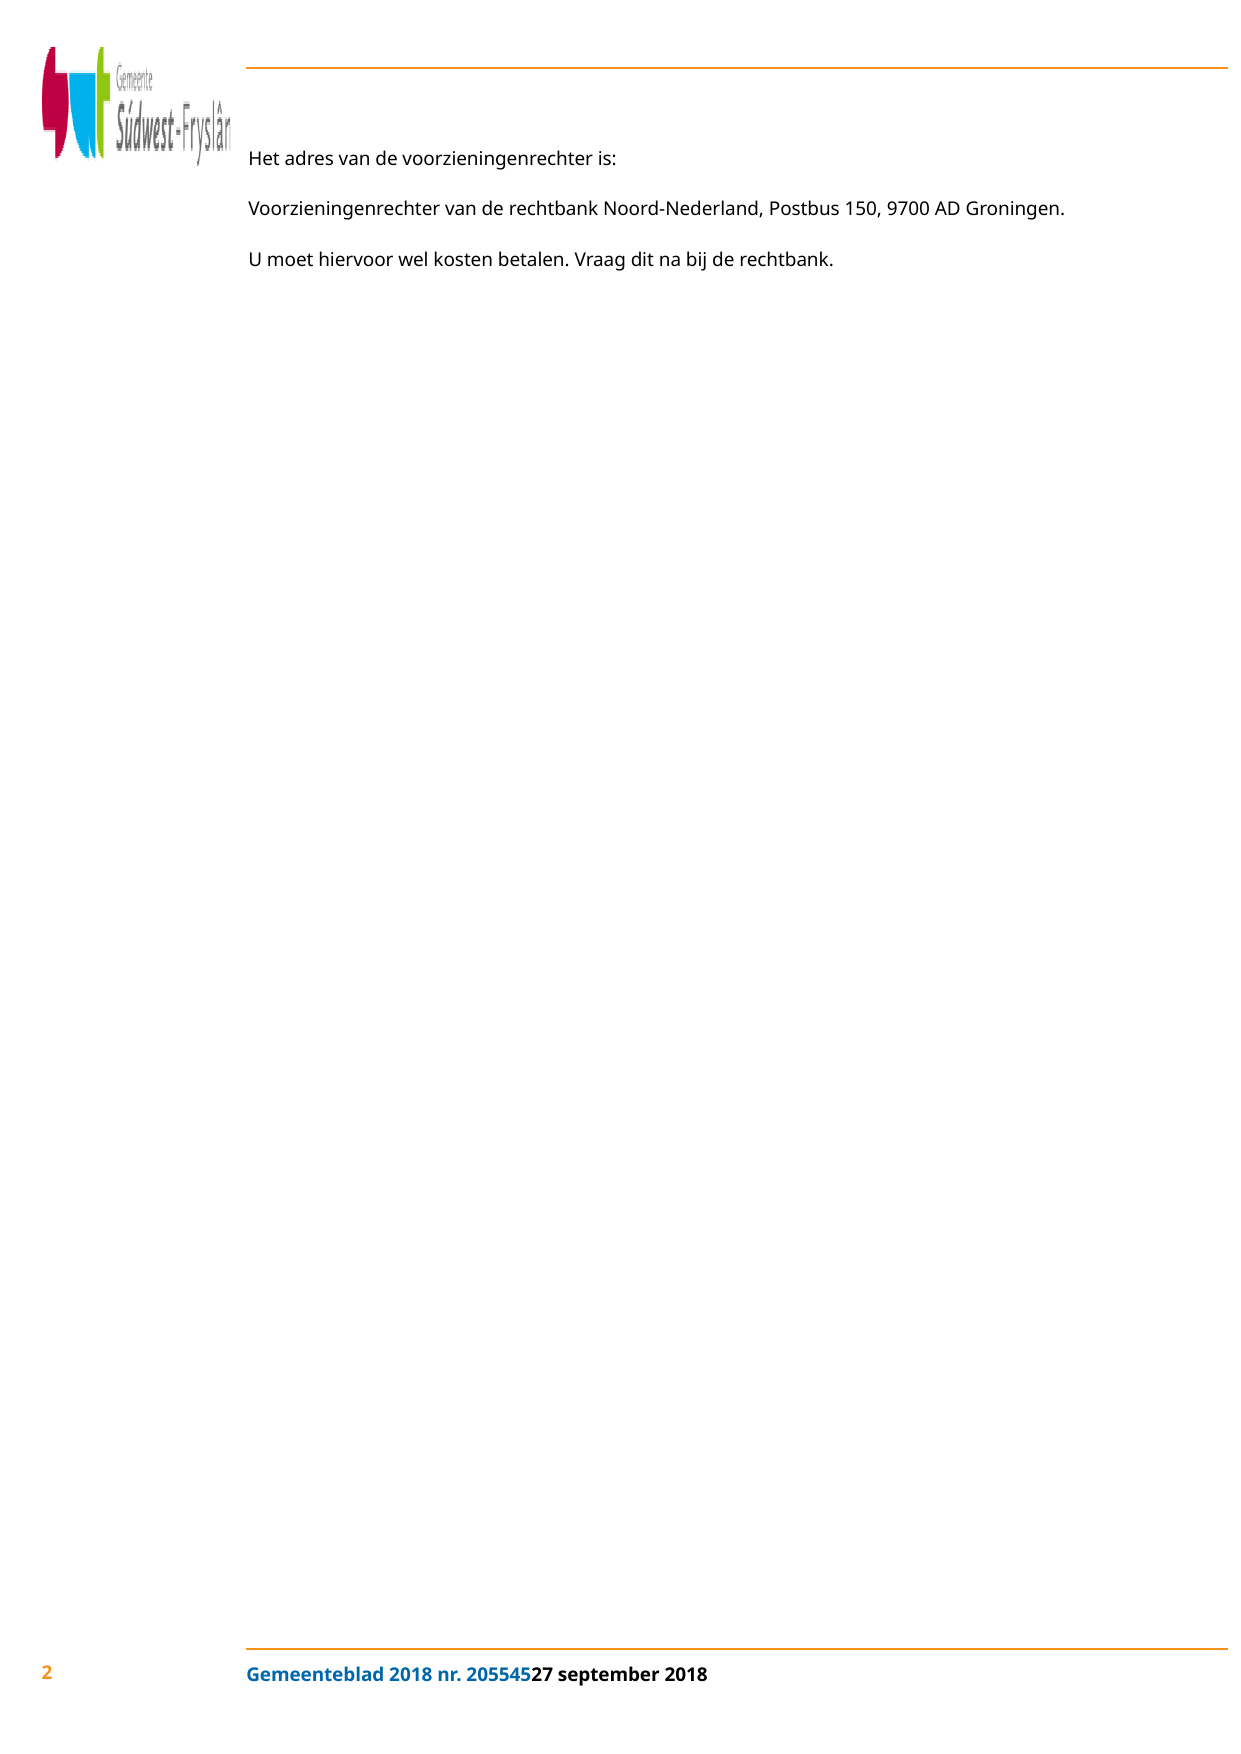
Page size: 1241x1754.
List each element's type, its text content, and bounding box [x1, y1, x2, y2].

picture [41, 47, 231, 172]
text U moet hiervoor wel kosten betalen. Vraag dit na bij de rechtbank. [248, 246, 1152, 272]
text Het adres van de voorzieningenrechter is: [248, 145, 1152, 171]
text Voorzieningenrechter van de rechtbank Noord-Nederland, Postbus 150, 9700 AD Groningen. [248, 196, 1152, 221]
